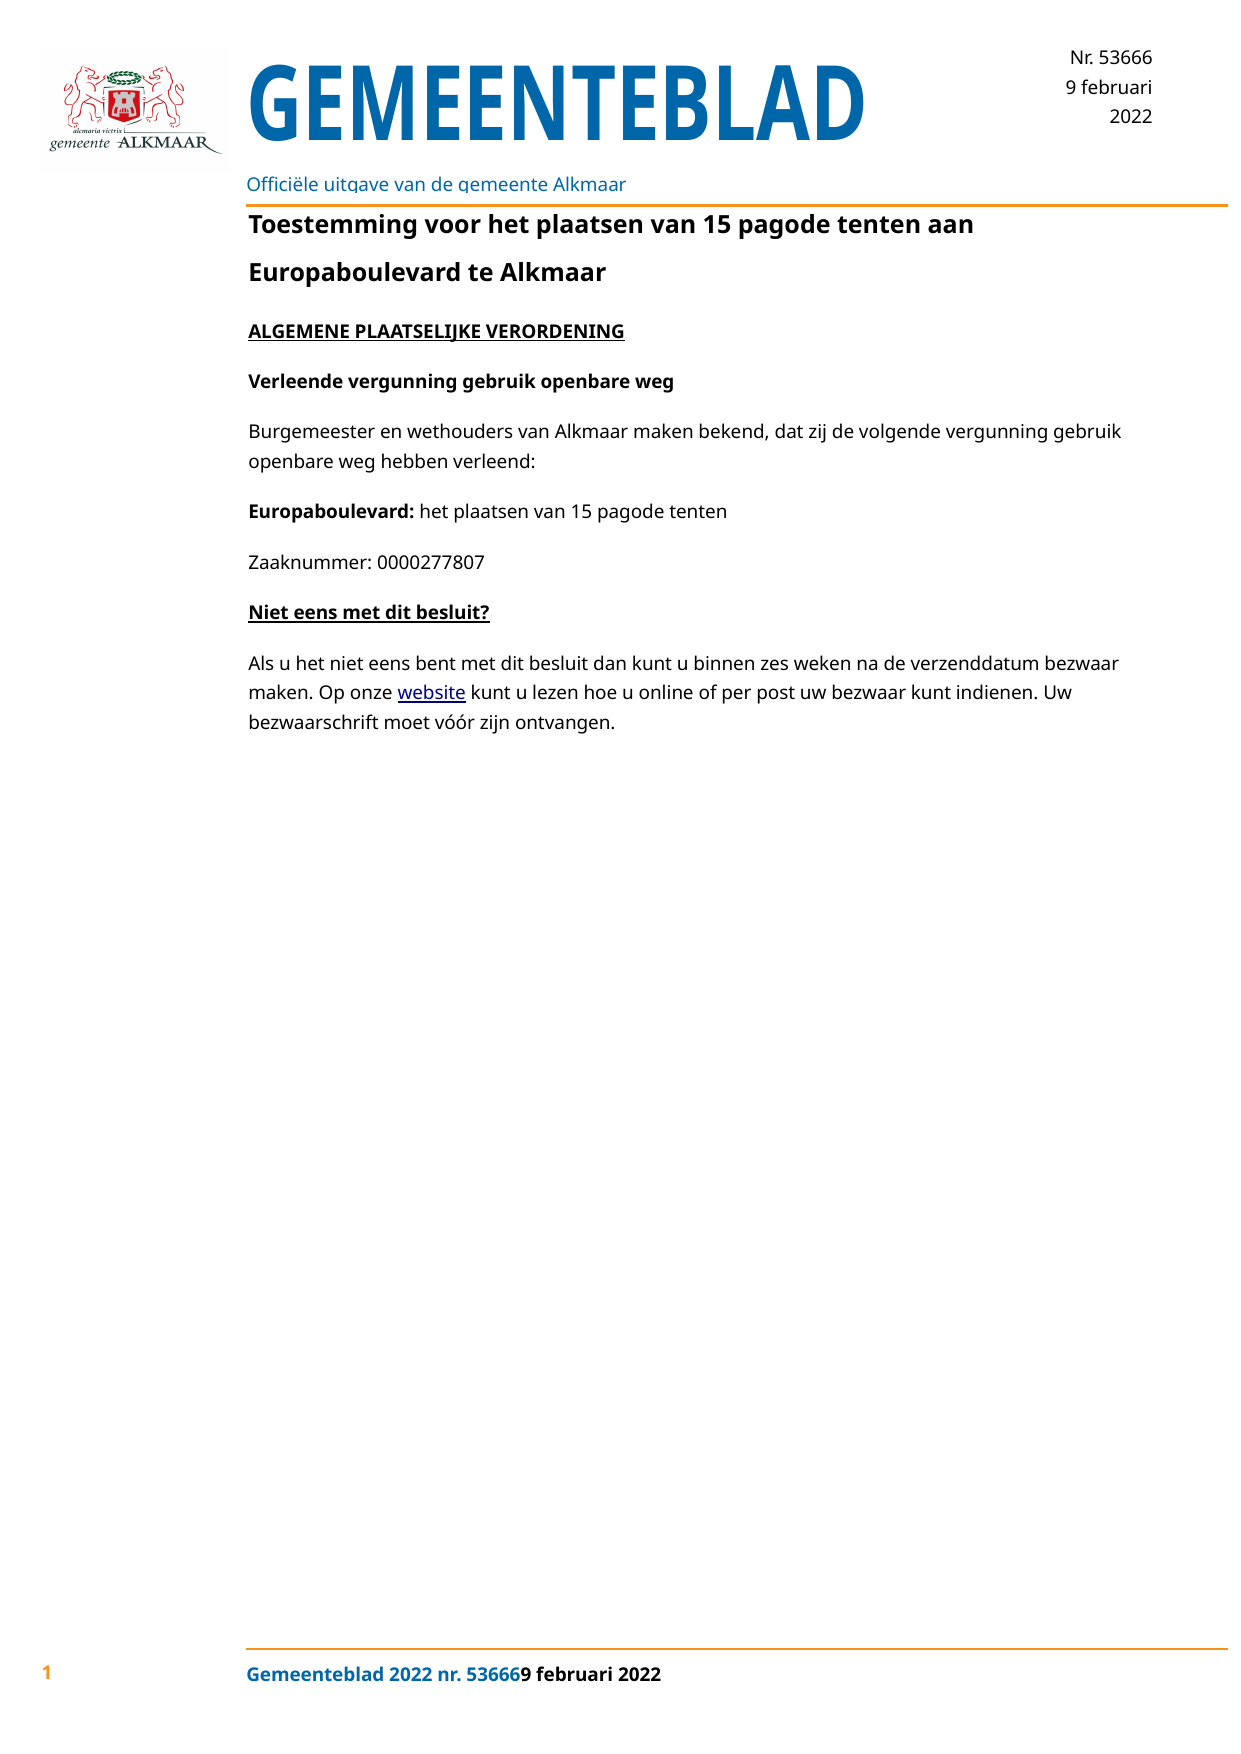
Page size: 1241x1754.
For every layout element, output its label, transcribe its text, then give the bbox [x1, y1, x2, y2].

picture [41, 47, 231, 172]
text Burgemeester en wethouders van Alkmaar maken bekend, dat zij de volgende vergunning gebruik openbare weg hebben verleend: [248, 419, 1152, 474]
text Toestemming voor het plaatsen van 15 pagode tenten aan Europaboulevard te Alkmaar [248, 207, 1152, 288]
text Europaboulevard: het plaatsen van 15 pagode tenten [248, 499, 1152, 524]
text Niet eens met dit besluit? [248, 599, 1152, 625]
text ALGEMENE PLAATSELIJKE VERORDENING [248, 318, 1152, 344]
text Verleende vergunning gebruik openbare weg [248, 368, 1152, 394]
text Als u het niet eens bent met dit besluit dan kunt u binnen zes weken na de verzenddatum bezwaar maken. Op onze website kunt u lezen hoe u online of per post uw bezwaar kunt indienen. Uw bezwaarschrift moet vóór zijn ontvangen. [248, 650, 1152, 735]
text Zaaknummer: 0000277807 [248, 549, 1152, 575]
